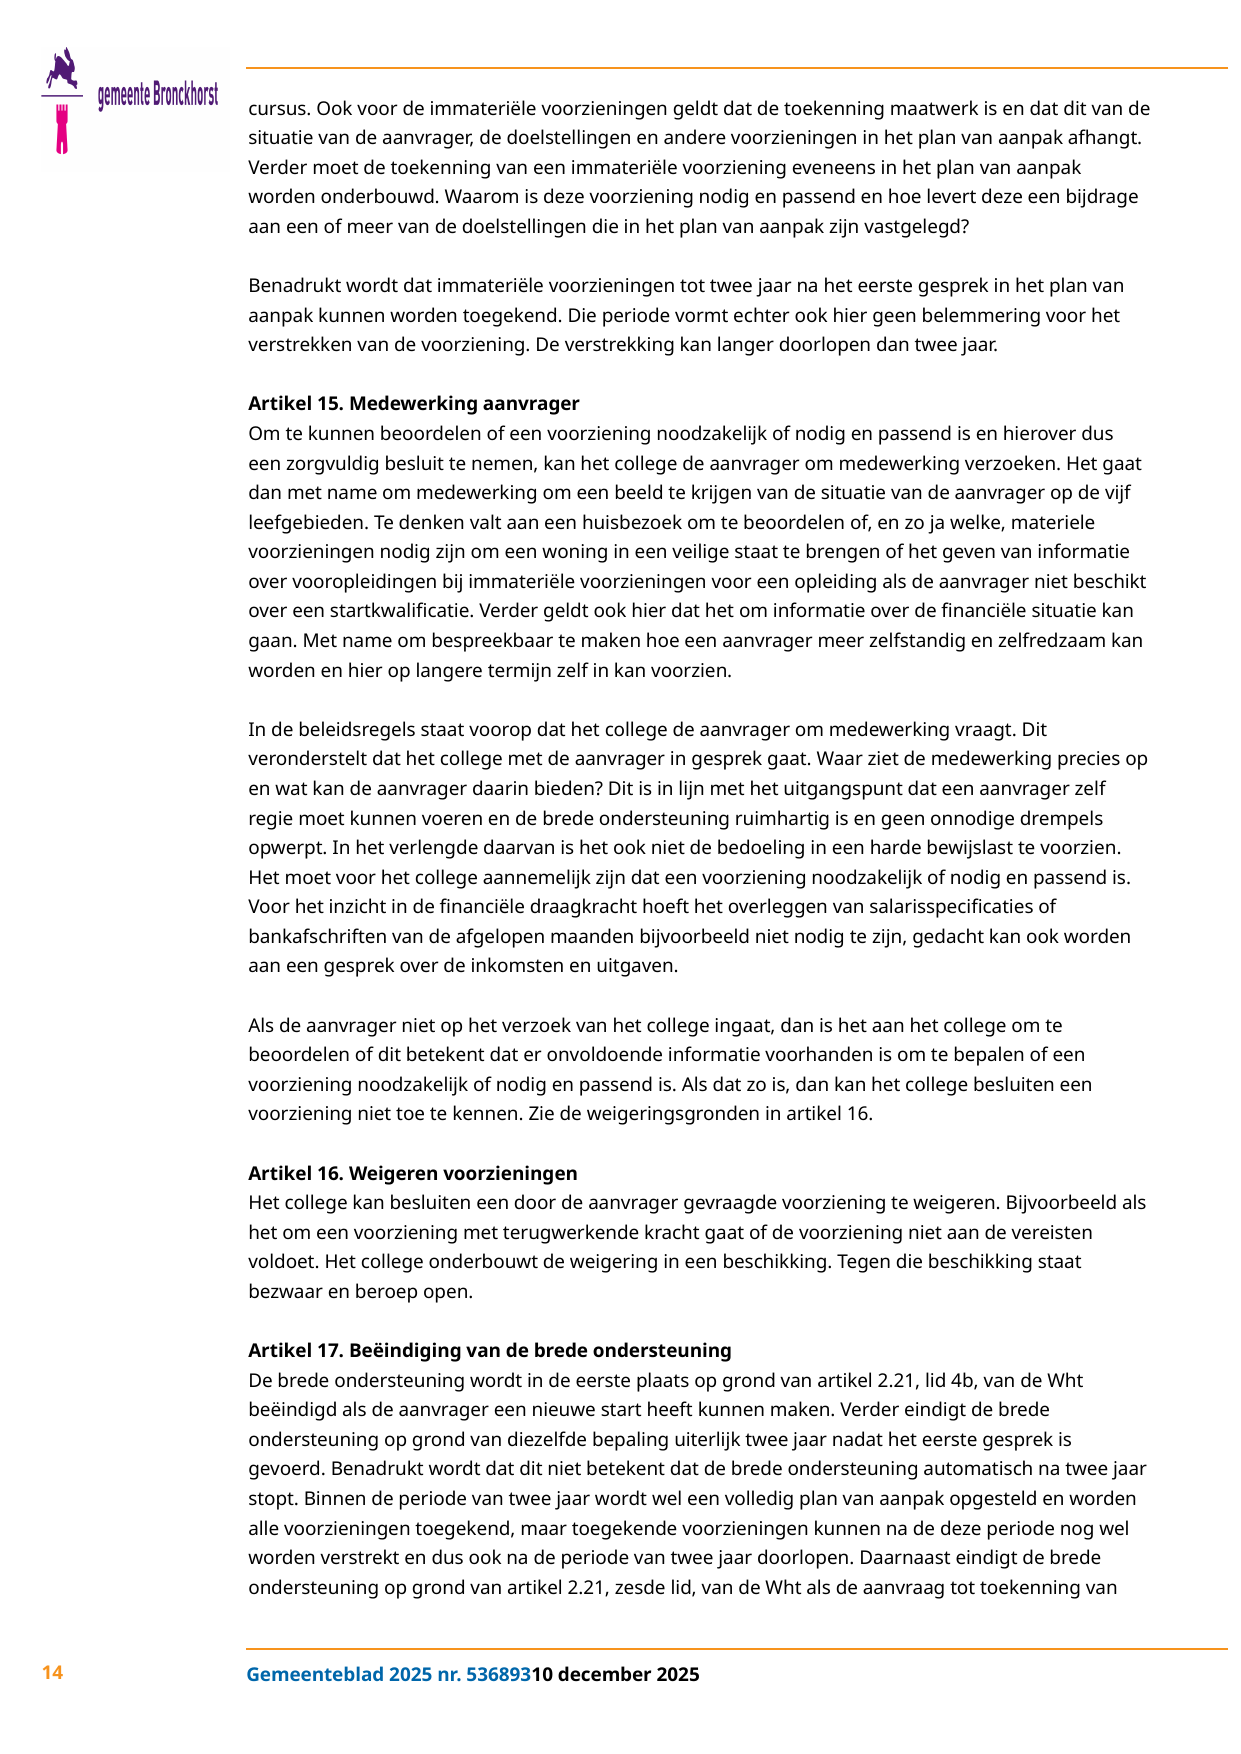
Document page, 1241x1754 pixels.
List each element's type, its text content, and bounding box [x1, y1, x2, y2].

text Het college kan besluiten een door de aanvrager gevraagde voorziening te weigeren. Bijvoorbeeld als het om een voorziening met terugwerkende kracht gaat of de voorziening niet aan de vereisten voldoet. Het college onderbouwt de weigering in een beschikking. Tegen die beschikking staat bezwaar en beroep open. [248, 1189, 1152, 1304]
text De brede ondersteuning wordt in de eerste plaats op grond van artikel 2.21, lid 4b, van de Wht beëindigd als de aanvrager een nieuwe start heeft kunnen maken. Verder eindigt de brede ondersteuning op grond van diezelfde bepaling uiterlijk twee jaar nadat het eerste gesprek is gevoerd. Benadrukt wordt dat dit niet betekent dat de brede ondersteuning automatisch na twee jaar stopt. Binnen de periode van twee jaar wordt wel een volledig plan van aanpak opgesteld en worden alle voorzieningen toegekend, maar toegekende voorzieningen kunnen na de deze periode nog wel worden verstrekt en dus ook na de periode van twee jaar doorlopen. Daarnaast eindigt de brede ondersteuning op grond van artikel 2.21, zesde lid, van de Wht als de aanvraag tot toekenning van [248, 1367, 1152, 1600]
text Artikel 15. Medewerking aanvrager [248, 391, 1152, 416]
text Benadrukt wordt dat immateriële voorzieningen tot twee jaar na het eerste gesprek in het plan van aanpak kunnen worden toegekend. Die periode vormt echter ook hier geen belemmering voor het verstrekken van de voorziening. De verstrekking kan langer doorlopen dan twee jaar. [248, 272, 1152, 357]
text cursus. Ook voor de immateriële voorzieningen geldt dat de toekenning maatwerk is en dat dit van de situatie van de aanvrager, de doelstellingen en andere voorzieningen in het plan van aanpak afhangt. Verder moet de toekenning van een immateriële voorziening eveneens in het plan van aanpak worden onderbouwd. Waarom is deze voorziening nodig en passend en hoe levert deze een bijdrage aan een of meer van de doelstellingen die in het plan van aanpak zijn vastgelegd? [248, 95, 1152, 239]
text Als de aanvrager niet op het verzoek van het college ingaat, dan is het aan het college om te beoordelen of dit betekent dat er onvoldoende informatie voorhanden is om te bepalen of een voorziening noodzakelijk of nodig en passend is. Als dat zo is, dan kan het college besluiten een voorziening niet toe te kennen. Zie de weigeringsgronden in artikel 16. [248, 1012, 1152, 1126]
text Artikel 16. Weigeren voorzieningen [248, 1160, 1152, 1186]
text Om te kunnen beoordelen of een voorziening noodzakelijk of nodig en passend is en hierover dus een zorgvuldig besluit te nemen, kan het college de aanvrager om medewerking verzoeken. Het gaat dan met name om medewerking om een beeld te krijgen van de situatie van de aanvrager op de vijf leefgebieden. Te denken valt aan een huisbezoek om te beoordelen of, en zo ja welke, materiele voorzieningen nodig zijn om een woning in een veilige staat te brengen of het geven van informatie over vooropleidingen bij immateriële voorzieningen voor een opleiding als de aanvrager niet beschikt over een startkwalificatie. Verder geldt ook hier dat het om informatie over de financiële situatie kan gaan. Met name om bespreekbaar te maken hoe een aanvrager meer zelfstandig en zelfredzaam kan worden en hier op langere termijn zelf in kan voorzien. [248, 420, 1152, 683]
picture [41, 47, 231, 172]
text In de beleidsregels staat voorop dat het college de aanvrager om medewerking vraagt. Dit veronderstelt dat het college met de aanvrager in gesprek gaat. Waar ziet de medewerking precies op en wat kan de aanvrager daarin bieden? Dit is in lijn met het uitgangspunt dat een aanvrager zelf regie moet kunnen voeren en de brede ondersteuning ruimhartig is en geen onnodige drempels opwerpt. In het verlengde daarvan is het ook niet de bedoeling in een harde bewijslast te voorzien. Het moet voor het college aannemelijk zijn dat een voorziening noodzakelijk of nodig en passend is. Voor het inzicht in de financiële draagkracht hoeft het overleggen van salarisspecificaties of bankafschriften van de afgelopen maanden bijvoorbeeld niet nodig te zijn, gedacht kan ook worden aan een gesprek over de inkomsten en uitgaven. [248, 716, 1152, 978]
text Artikel 17. Beëindiging van de brede ondersteuning [248, 1337, 1152, 1363]
